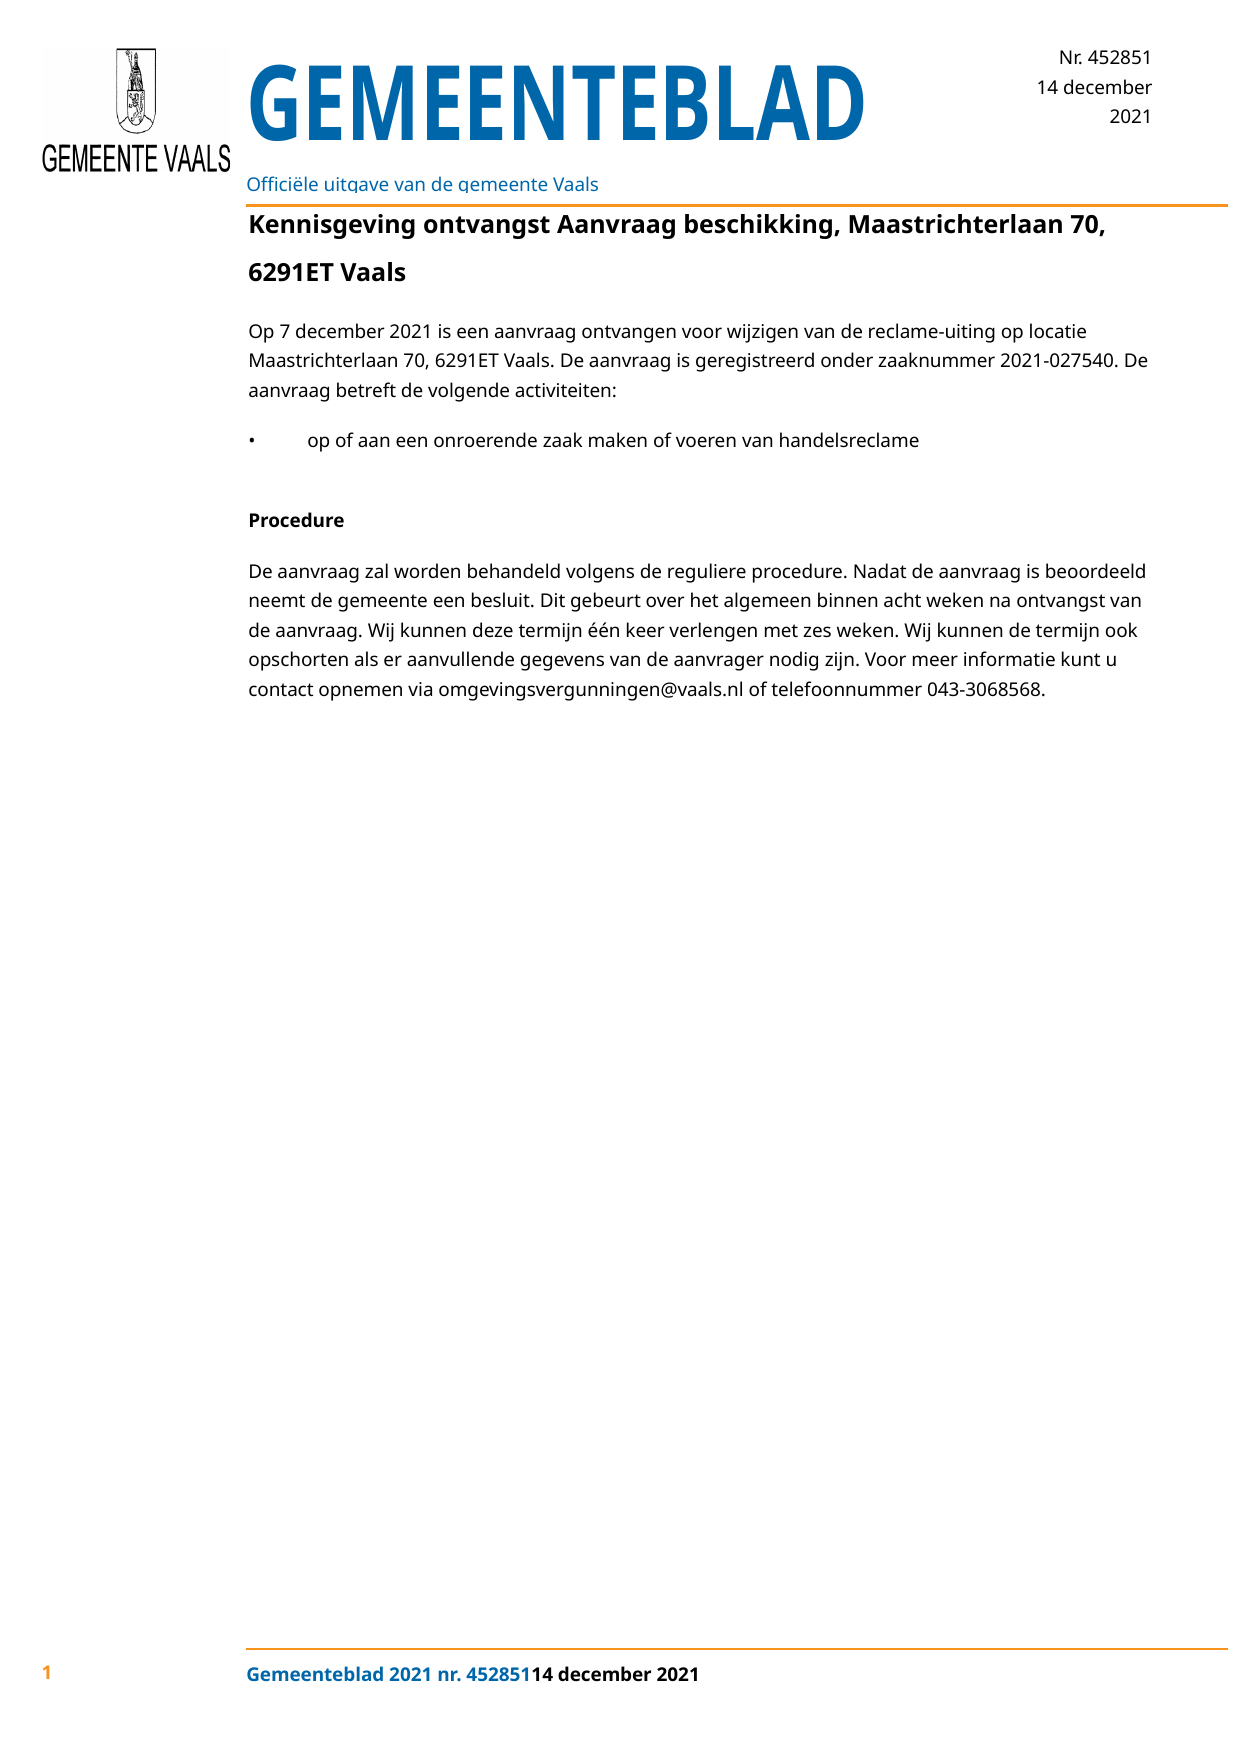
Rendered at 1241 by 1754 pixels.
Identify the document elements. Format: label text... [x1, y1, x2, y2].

text Procedure [248, 507, 1152, 533]
text Op 7 december 2021 is een aanvraag ontvangen voor wijzigen van de reclame-uiting op locatie Maastrichterlaan 70, 6291ET Vaals. De aanvraag is geregistreerd onder zaaknummer 2021-027540. De aanvraag betreft de volgende activiteiten: [248, 318, 1152, 403]
list op of aan een onroerende zaak maken of voeren van handelsreclame [248, 427, 1152, 453]
picture [41, 47, 231, 172]
text De aanvraag zal worden behandeld volgens de reguliere procedure. Nadat de aanvraag is beoordeeld neemt de gemeente een besluit. Dit gebeurt over het algemeen binnen acht weken na ontvangst van de aanvraag. Wij kunnen deze termijn één keer verlengen met zes weken. Wij kunnen de termijn ook opschorten als er aanvullende gegevens van de aanvrager nodig zijn. Voor meer informatie kunt u contact opnemen via omgevingsvergunningen@vaals.nl of telefoonnummer 043-3068568. [248, 558, 1152, 702]
text Kennisgeving ontvangst Aanvraag beschikking, Maastrichterlaan 70, 6291ET Vaals [248, 207, 1152, 288]
